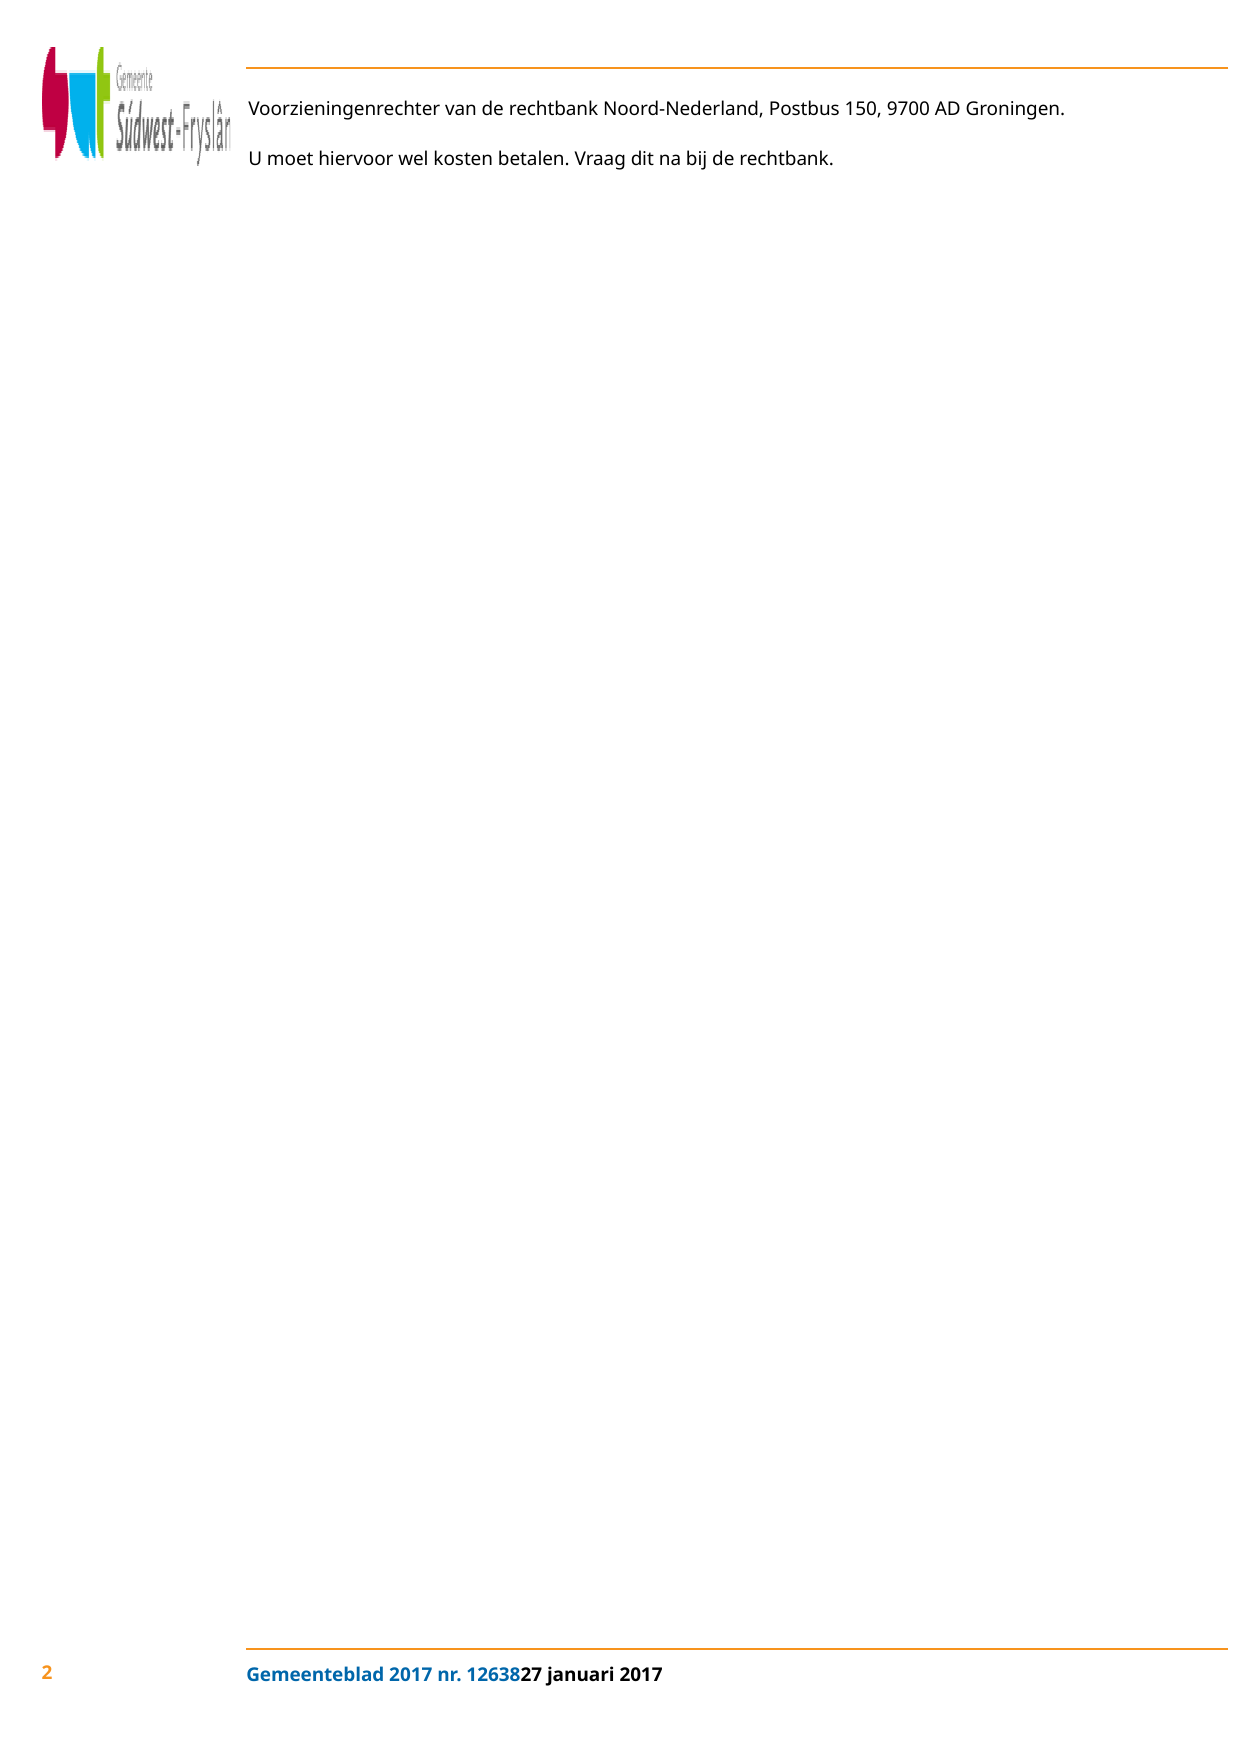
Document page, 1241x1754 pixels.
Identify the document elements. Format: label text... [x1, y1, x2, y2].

picture [41, 47, 231, 172]
text Voorzieningenrechter van de rechtbank Noord-Nederland, Postbus 150, 9700 AD Groningen. [248, 95, 1152, 121]
text U moet hiervoor wel kosten betalen. Vraag dit na bij de rechtbank. [248, 145, 1152, 171]
